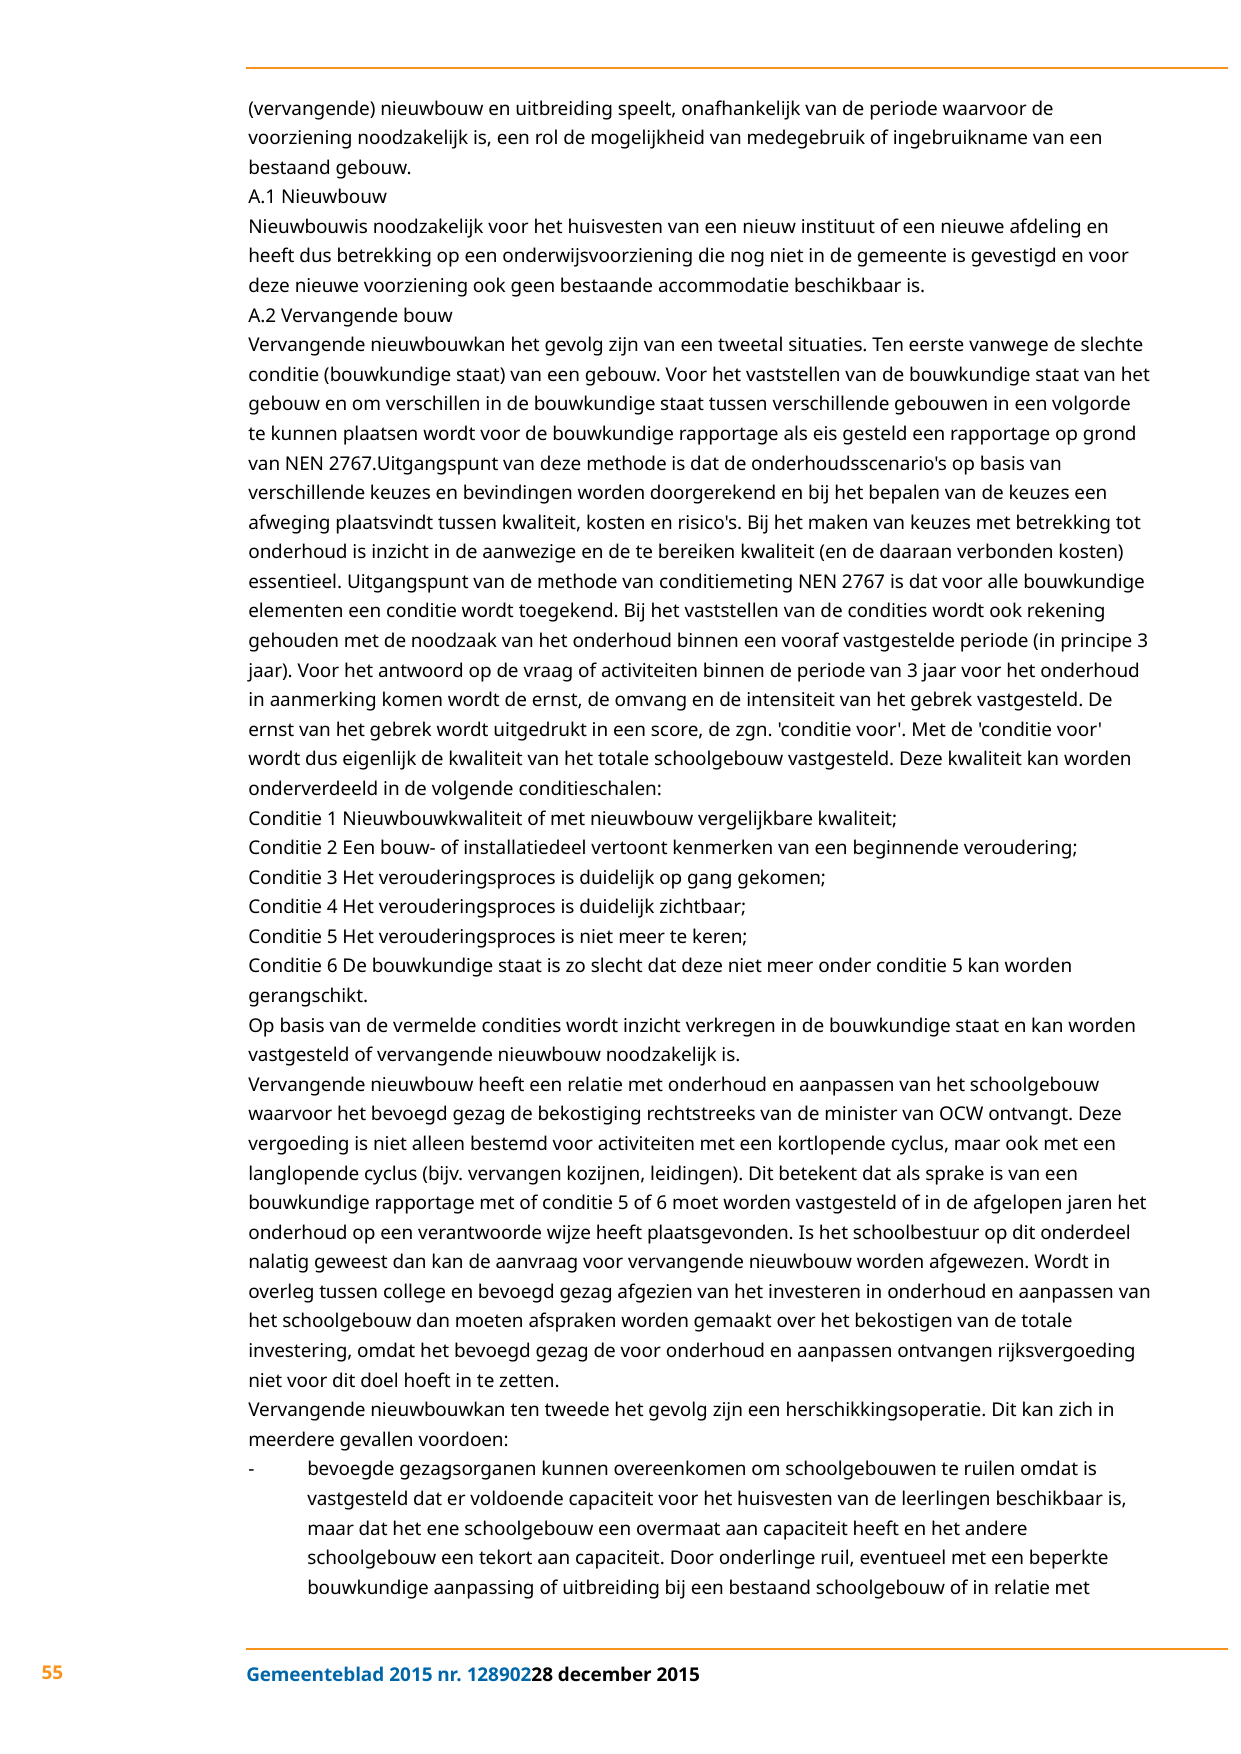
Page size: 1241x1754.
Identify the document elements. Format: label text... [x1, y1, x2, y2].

text Conditie 1 Nieuwbouwkwaliteit of met nieuwbouw vergelijkbare kwaliteit; [248, 805, 1152, 831]
text Conditie 4 Het verouderingsproces is duidelijk zichtbaar; [248, 893, 1152, 919]
text (vervangende) nieuwbouw en uitbreiding speelt, onafhankelijk van de periode waarvoor de voorziening noodzakelijk is, een rol de mogelijkheid van medegebruik of ingebruikname van een bestaand gebouw. [248, 95, 1152, 180]
text Op basis van de vermelde condities wordt inzicht verkregen in de bouwkundige staat en kan worden vastgesteld of vervangende nieuwbouw noodzakelijk is. [248, 1012, 1152, 1067]
text A.2 Vervangende bouw [248, 302, 1152, 328]
text Vervangende nieuwbouwkan ten tweede het gevolg zijn een herschikkingsoperatie. Dit kan zich in meerdere gevallen voordoen: [248, 1396, 1152, 1452]
text Conditie 3 Het verouderingsproces is duidelijk op gang gekomen; [248, 864, 1152, 890]
text Vervangende nieuwbouwkan het gevolg zijn van een tweetal situaties. Ten eerste vanwege de slechte conditie (bouwkundige staat) van een gebouw. Voor het vaststellen van de bouwkundige staat van het gebouw en om verschillen in de bouwkundige staat tussen verschillende gebouwen in een volgorde te kunnen plaatsen wordt voor de bouwkundige rapportage als eis gesteld een rapportage op grond van NEN 2767.Uitgangspunt van deze methode is dat de onderhoudsscenario's op basis van verschillende keuzes en bevindingen worden doorgerekend en bij het bepalen van de keuzes een afweging plaatsvindt tussen kwaliteit, kosten en risico's. Bij het maken van keuzes met betrekking tot onderhoud is inzicht in de aanwezige en de te bereiken kwaliteit (en de daaraan verbonden kosten) essentieel. Uitgangspunt van de methode van conditiemeting NEN 2767 is dat voor alle bouwkundige elementen een conditie wordt toegekend. Bij het vaststellen van de condities wordt ook rekening gehouden met de noodzaak van het onderhoud binnen een vooraf vastgestelde periode (in principe 3 jaar). Voor het antwoord op de vraag of activiteiten binnen de periode van 3 jaar voor het onderhoud in aanmerking komen wordt de ernst, de omvang en de intensiteit van het gebrek vastgesteld. De ernst van het gebrek wordt uitgedrukt in een score, de zgn. 'conditie voor'. Met de 'conditie voor' wordt dus eigenlijk de kwaliteit van het totale schoolgebouw vastgesteld. Deze kwaliteit kan worden onderverdeeld in de volgende conditieschalen: [248, 331, 1152, 801]
text Conditie 2 Een bouw- of installatiedeel vertoont kenmerken van een beginnende veroudering; [248, 834, 1152, 860]
text Conditie 6 De bouwkundige staat is zo slecht dat deze niet meer onder conditie 5 kan worden gerangschikt. [248, 953, 1152, 1008]
text Vervangende nieuwbouw heeft een relatie met onderhoud en aanpassen van het schoolgebouw waarvoor het bevoegd gezag de bekostiging rechtstreeks van de minister van OCW ontvangt. Deze vergoeding is niet alleen bestemd voor activiteiten met een kortlopende cyclus, maar ook met een langlopende cyclus (bijv. vervangen kozijnen, leidingen). Dit betekent dat als sprake is van een bouwkundige rapportage met of conditie 5 of 6 moet worden vastgesteld of in de afgelopen jaren het onderhoud op een verantwoorde wijze heeft plaatsgevonden. Is het schoolbestuur op dit onderdeel nalatig geweest dan kan de aanvraag voor vervangende nieuwbouw worden afgewezen. Wordt in overleg tussen college en bevoegd gezag afgezien van het investeren in onderhoud en aanpassen van het schoolgebouw dan moeten afspraken worden gemaakt over het bekostigen van de totale investering, omdat het bevoegd gezag de voor onderhoud en aanpassen ontvangen rijksvergoeding niet voor dit doel hoeft in te zetten. [248, 1071, 1152, 1393]
text Conditie 5 Het verouderingsproces is niet meer te keren; [248, 923, 1152, 949]
picture [41, 47, 231, 172]
text A.1 Nieuwbouw [248, 183, 1152, 209]
list bevoegde gezagsorganen kunnen overeenkomen om schoolgebouwen te ruilen omdat is vastgesteld dat er voldoende capaciteit voor het huisvesten van de leerlingen beschikbaar is, maar dat het ene schoolgebouw een overmaat aan capaciteit heeft en het andere schoolgebouw een tekort aan capaciteit. Door onderlinge ruil, eventueel met een beperkte bouwkundige aanpassing of uitbreiding bij een bestaand schoolgebouw of in relatie met [248, 1456, 1152, 1600]
text Nieuwbouwis noodzakelijk voor het huisvesten van een nieuw instituut of een nieuwe afdeling en heeft dus betrekking op een onderwijsvoorziening die nog niet in de gemeente is gevestigd en voor deze nieuwe voorziening ook geen bestaande accommodatie beschikbaar is. [248, 213, 1152, 298]
